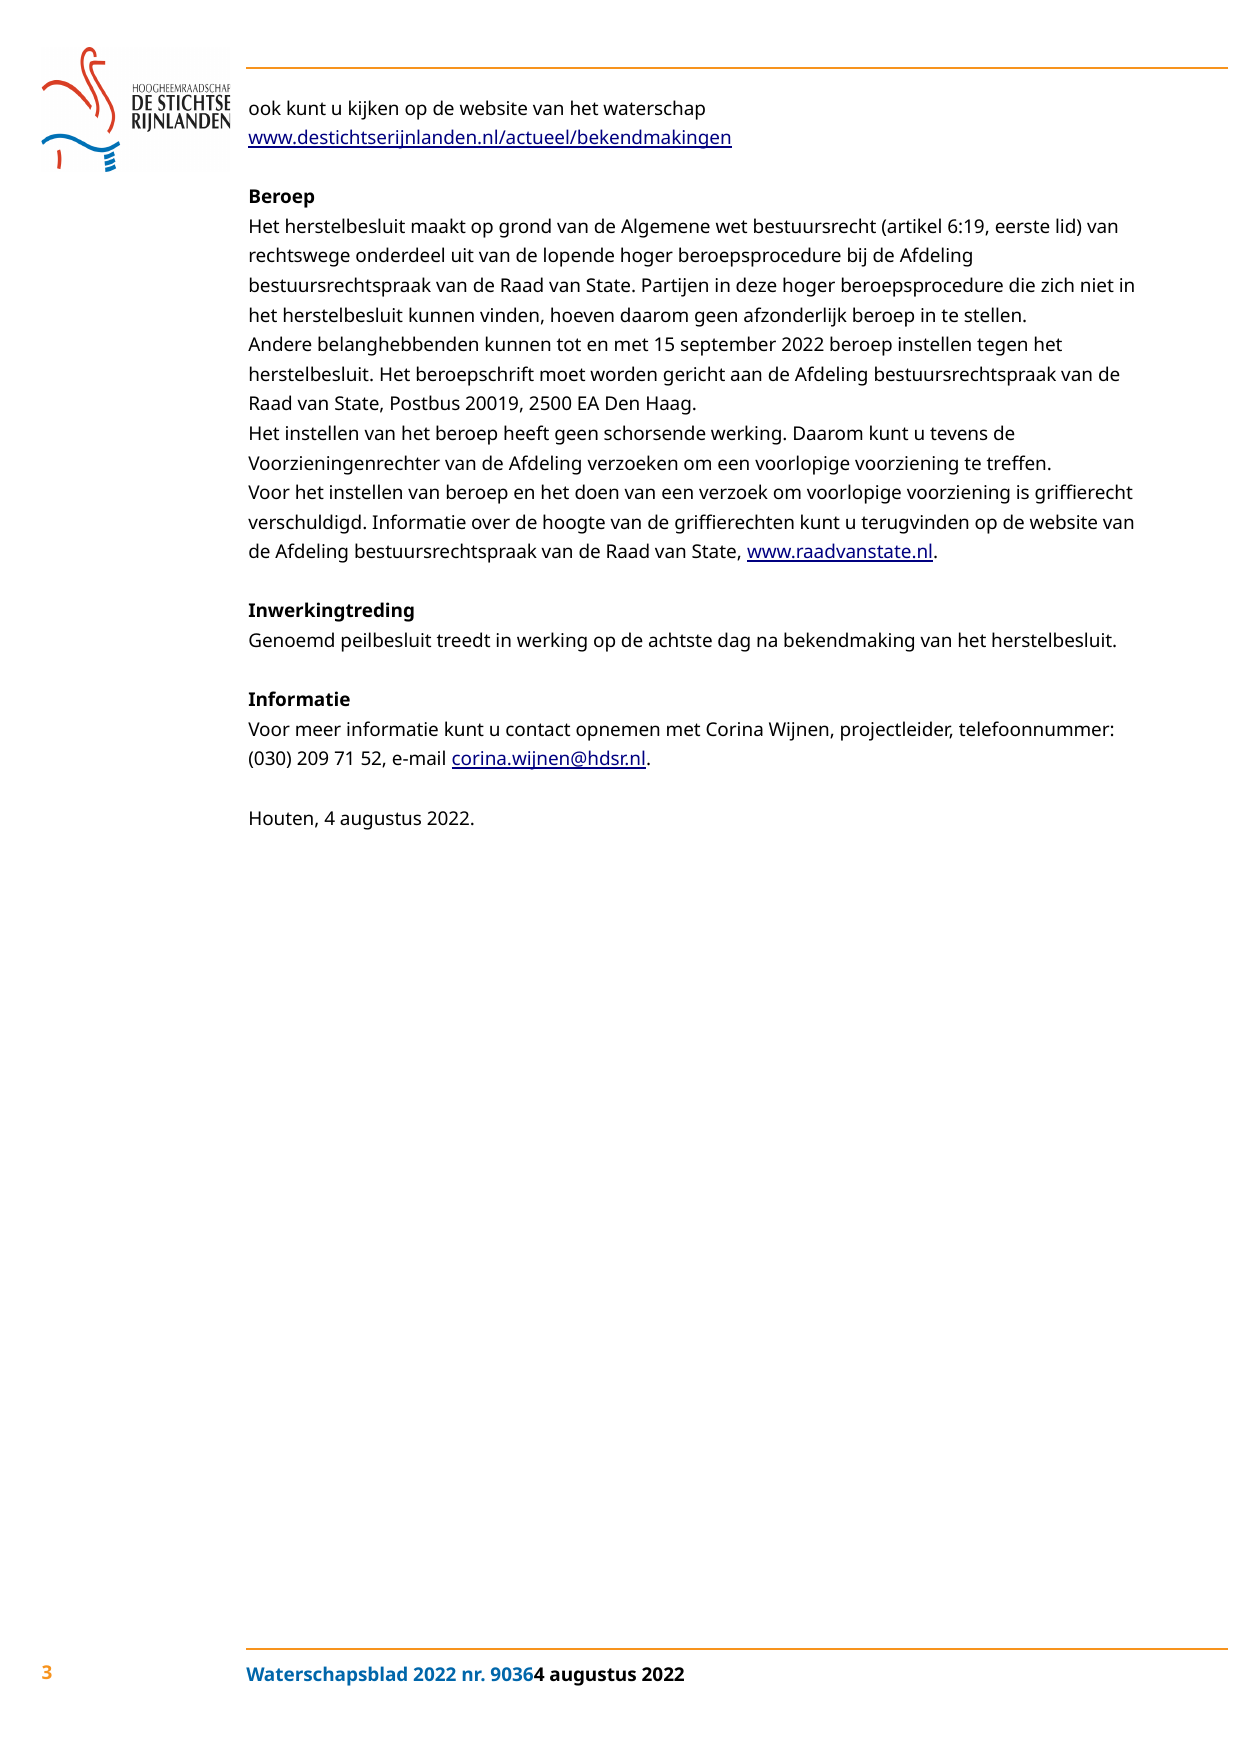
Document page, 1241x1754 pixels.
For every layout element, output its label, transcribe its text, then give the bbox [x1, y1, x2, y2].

text ook kunt u kijken op de website van het waterschap www.destichtserijnlanden.nl/actueel/bekendmakingen [248, 95, 1152, 150]
text Voor het instellen van beroep en het doen van een verzoek om voorlopige voorziening is griffierecht verschuldigd. Informatie over de hoogte van de griffierechten kunt u terugvinden op de website van de Afdeling bestuursrechtspraak van de Raad van State, www.raadvanstate.nl. [248, 479, 1152, 564]
text Andere belanghebbenden kunnen tot en met 15 september 2022 beroep instellen tegen het herstelbesluit. Het beroepschrift moet worden gericht aan de Afdeling bestuursrechtspraak van de Raad van State, Postbus 20019, 2500 EA Den Haag. [248, 331, 1152, 416]
text Genoemd peilbesluit treedt in werking op de achtste dag na bekendmaking van het herstelbesluit. [248, 627, 1152, 653]
text Voor meer informatie kunt u contact opnemen met Corina Wijnen, projectleider, telefoonnummer: (030) 209 71 52, e-mail corina.wijnen@hdsr.nl. [248, 716, 1152, 771]
picture [41, 47, 231, 172]
text Houten, 4 augustus 2022. [248, 805, 1152, 831]
text Beroep [248, 183, 1152, 209]
text Inwerkingtreding [248, 598, 1152, 623]
text Het instellen van het beroep heeft geen schorsende werking. Daarom kunt u tevens de Voorzieningenrechter van de Afdeling verzoeken om een voorlopige voorziening te treffen. [248, 420, 1152, 476]
text Informatie [248, 686, 1152, 712]
text Het herstelbesluit maakt op grond van de Algemene wet bestuursrecht (artikel 6:19, eerste lid) van rechtswege onderdeel uit van de lopende hoger beroepsprocedure bij de Afdeling bestuursrechtspraak van de Raad van State. Partijen in deze hoger beroepsprocedure die zich niet in het herstelbesluit kunnen vinden, hoeven daarom geen afzonderlijk beroep in te stellen. [248, 213, 1152, 328]
